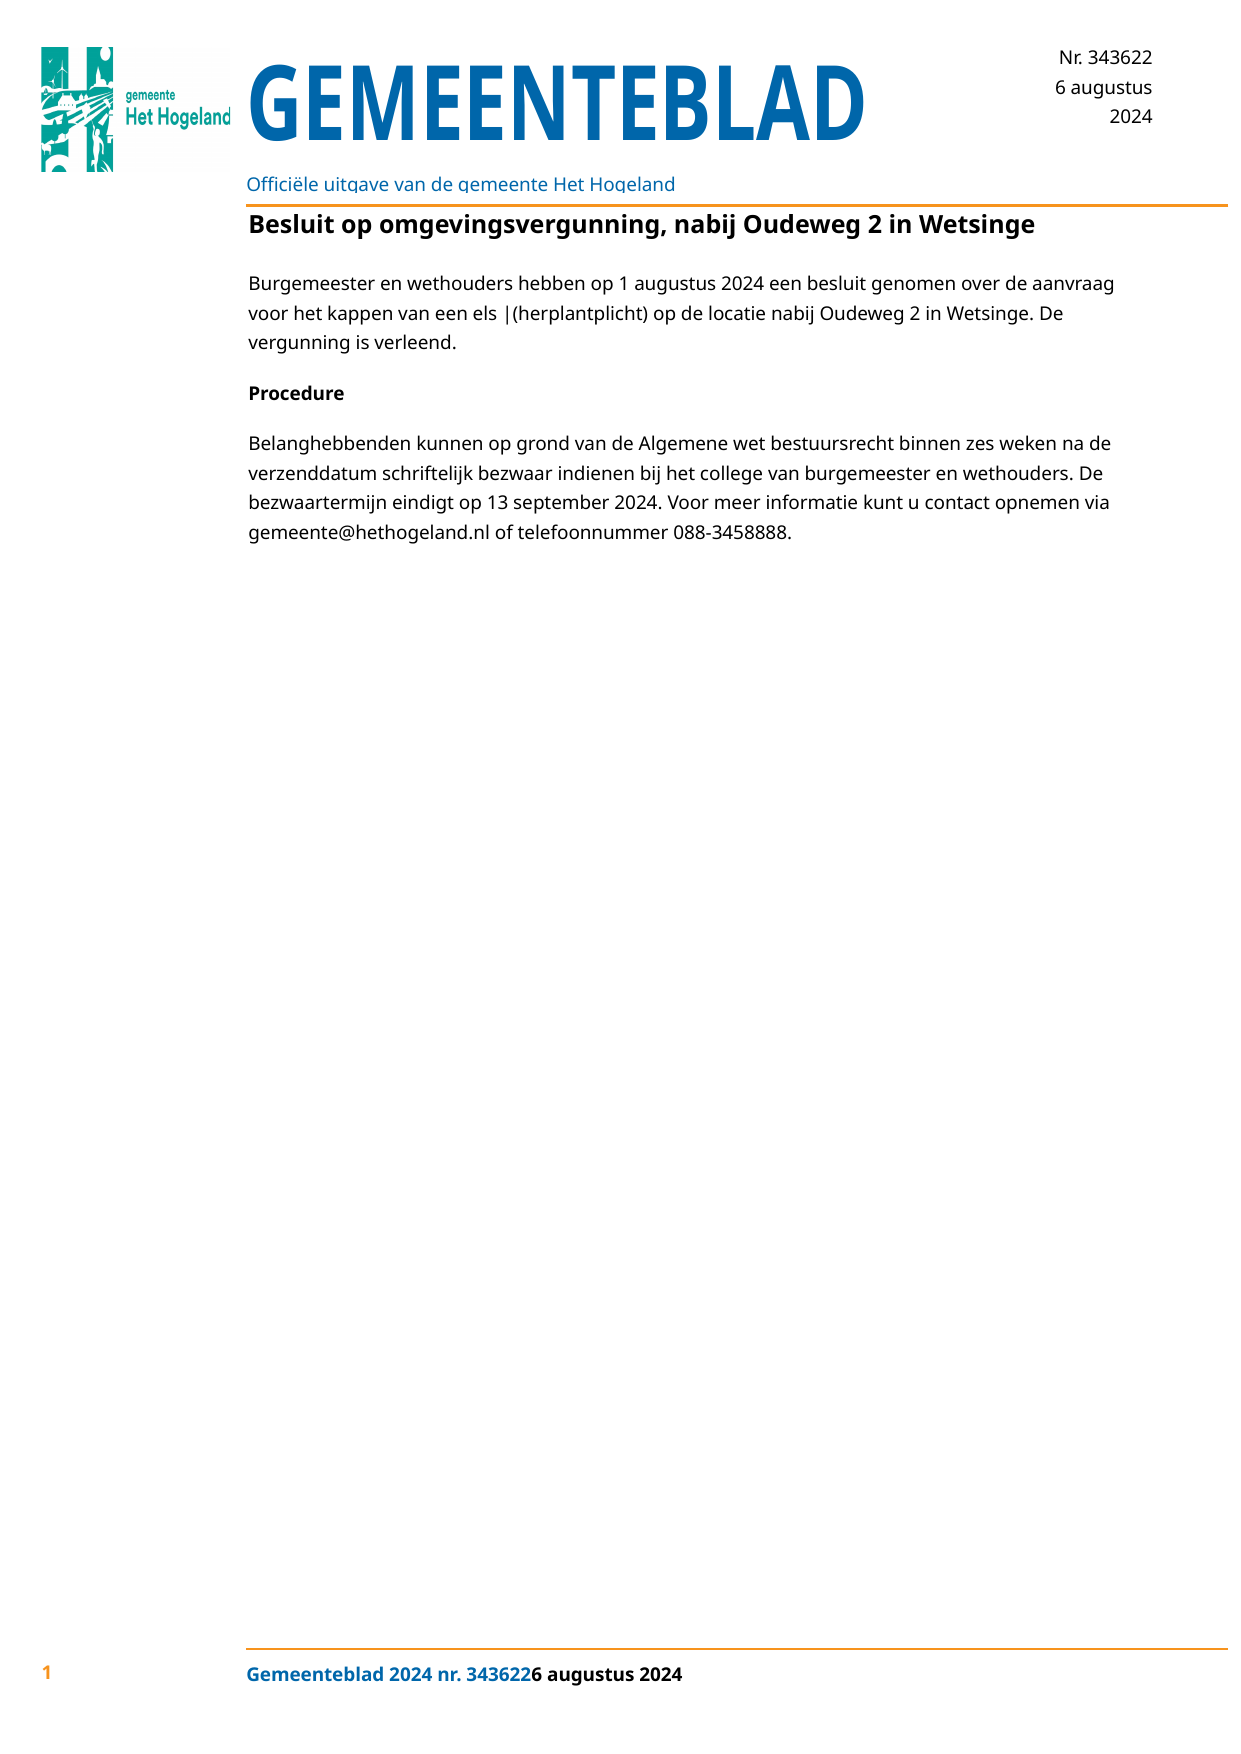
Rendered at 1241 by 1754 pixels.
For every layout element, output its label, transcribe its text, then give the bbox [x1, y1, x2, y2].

text Procedure [248, 380, 1152, 406]
text Belanghebbenden kunnen op grond van de Algemene wet bestuursrecht binnen zes weken na de verzenddatum schriftelijk bezwaar indienen bij het college van burgemeester en wethouders. De bezwaartermijn eindigt op 13 september 2024. Voor meer informatie kunt u contact opnemen via gemeente@hethogeland.nl of telefoonnummer 088-3458888. [248, 430, 1152, 545]
text Burgemeester en wethouders hebben op 1 augustus 2024 een besluit genomen over de aanvraag voor het kappen van een els |(herplantplicht) op de locatie nabij Oudeweg 2 in Wetsinge. De vergunning is verleend. [248, 270, 1152, 355]
text Besluit op omgevingsvergunning, nabij Oudeweg 2 in Wetsinge [248, 207, 1152, 241]
picture [41, 47, 231, 172]
